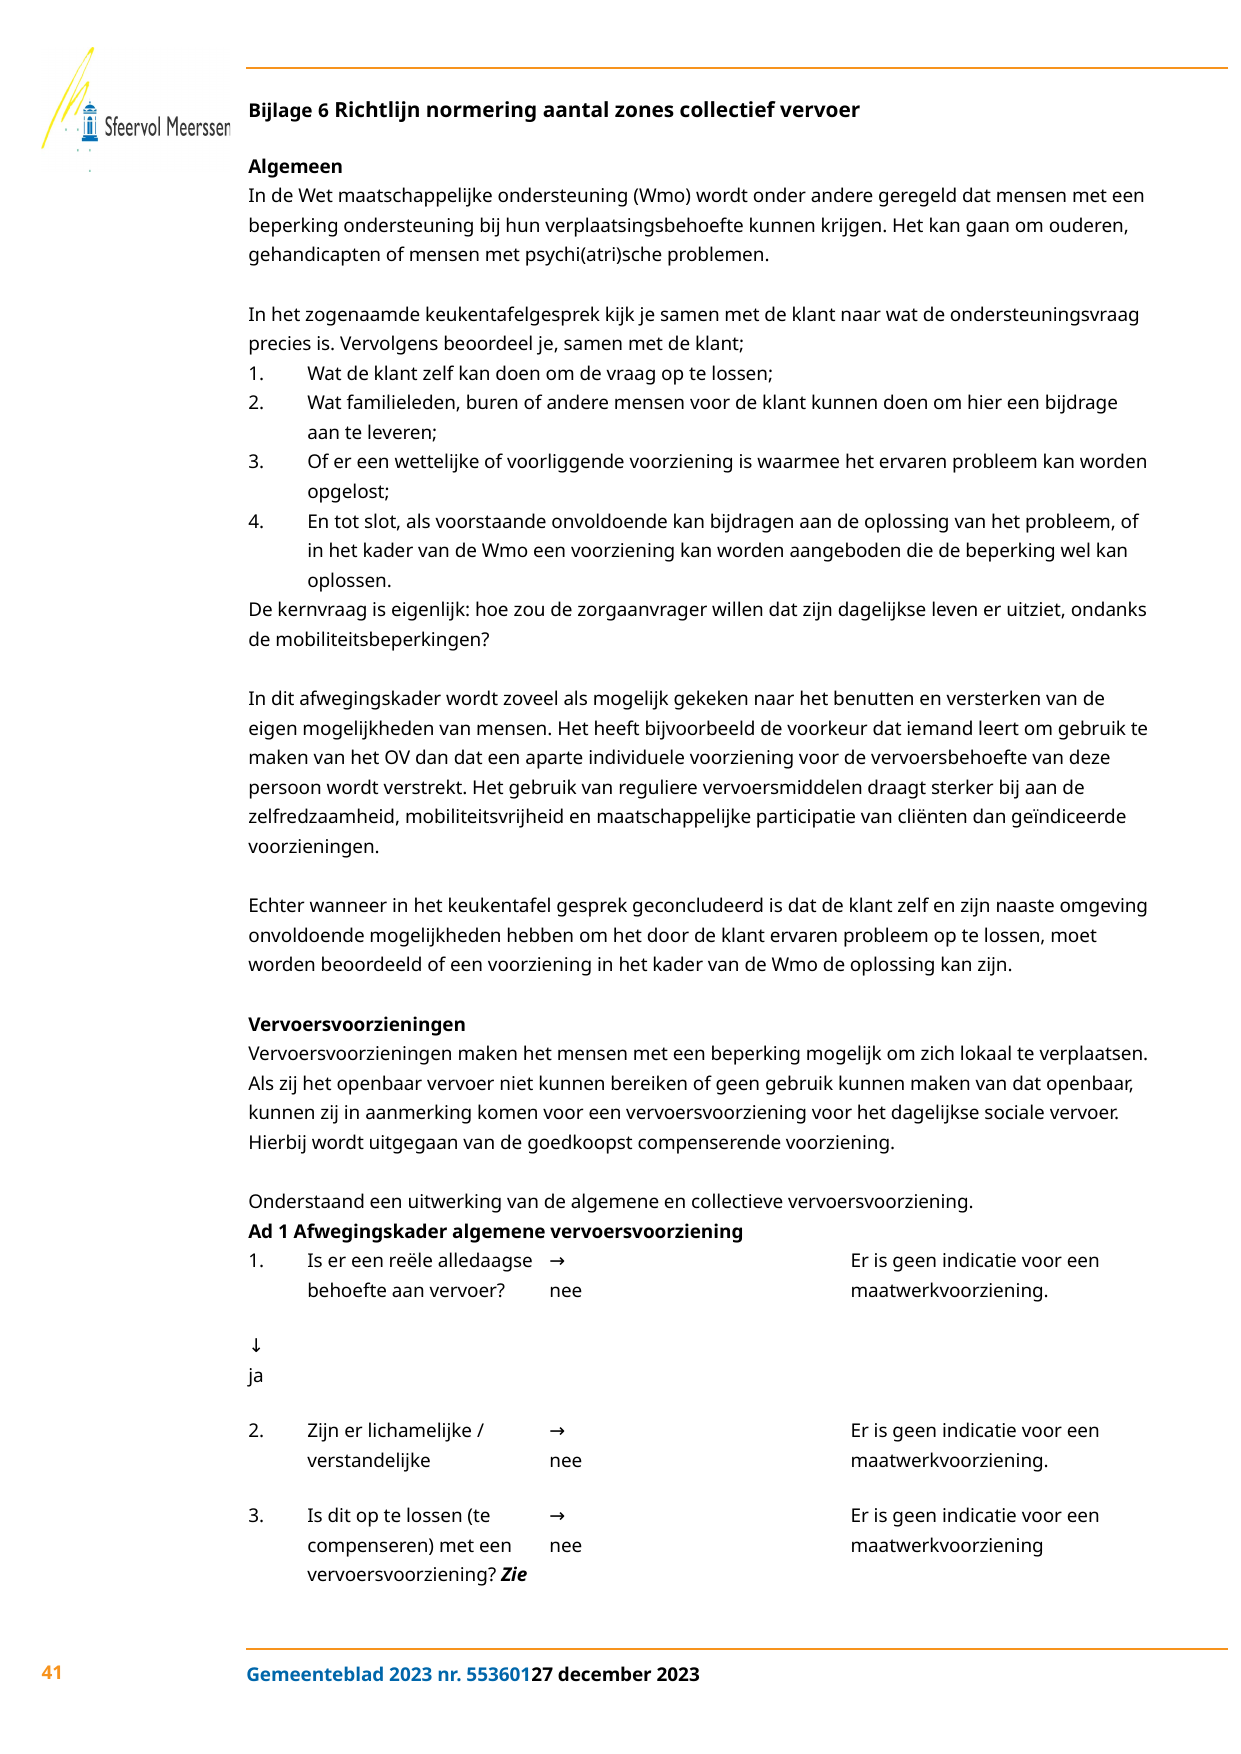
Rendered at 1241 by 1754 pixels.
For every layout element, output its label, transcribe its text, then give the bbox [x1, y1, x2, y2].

table_cell → nee [549, 1418, 850, 1502]
text In het zogenaamde keukentafelgesprek kijk je samen met de klant naar wat de ondersteuningsvraag precies is. Vervolgens beoordeel je, samen met de klant; [248, 301, 1152, 356]
table_cell Zijn er lichamelijke / verstandelijke [248, 1418, 549, 1502]
text Echter wanneer in het keukentafel gesprek geconcludeerd is dat de klant zelf en zijn naaste omgeving onvoldoende mogelijkheden hebben om het door de klant ervaren probleem op te lossen, moet worden beoordeeld of een voorziening in het kader van de Wmo de oplossing kan zijn. [248, 892, 1152, 977]
text In dit afwegingskader wordt zoveel als mogelijk gekeken naar het benutten en versterken van de eigen mogelijkheden van mensen. Het heeft bijvoorbeeld de voorkeur dat iemand leert om gebruik te maken van het OV dan dat een aparte individuele voorziening voor de vervoersbehoefte van deze persoon wordt verstrekt. Het gebruik van reguliere vervoersmiddelen draagt sterker bij aan de zelfredzaamheid, mobiliteitsvrijheid en maatschappelijke participatie van cliënten dan geïndiceerde voorzieningen. [248, 685, 1152, 859]
table_cell [850, 1333, 1152, 1417]
text De kernvraag is eigenlijk: hoe zou de zorgaanvrager willen dat zijn dagelijkse leven er uitziet, ondanks de mobiliteitsbeperkingen? [248, 597, 1152, 652]
list Of er een wettelijke of voorliggende voorziening is waarmee het ervaren probleem kan worden opgelost; [248, 449, 1152, 504]
text Onderstaand een uitwerking van de algemene en collectieve vervoersvoorziening. [248, 1188, 1152, 1214]
list Wat de klant zelf kan doen om de vraag op te lossen; [248, 360, 1152, 386]
picture [41, 47, 231, 172]
table_cell Is dit op te lossen (te compenseren) met een vervoersvoorziening? Zie [248, 1502, 549, 1587]
table_cell Er is geen indicatie voor een maatwerkvoorziening [850, 1502, 1152, 1587]
list Wat familieleden, buren of andere mensen voor de klant kunnen doen om hier een bijdrage aan te leveren; [248, 389, 1152, 445]
text Algemeen [248, 153, 1152, 179]
table_cell ↓ ja [248, 1333, 549, 1417]
text Vervoersvoorzieningen [248, 1011, 1152, 1037]
table_header Er is geen indicatie voor een maatwerkvoorziening. [850, 1248, 1152, 1332]
text In de Wet maatschappelijke ondersteuning (Wmo) wordt onder andere geregeld dat mensen met een beperking ondersteuning bij hun verplaatsingsbehoefte kunnen krijgen. Het kan gaan om ouderen, gehandicapten of mensen met psychi(atri)sche problemen. [248, 182, 1152, 267]
text Ad 1 Afwegingskader algemene vervoersvoorziening [248, 1218, 1152, 1244]
text Bijlage 6 Richtlijn normering aantal zones collectief vervoer [248, 95, 1152, 123]
list En tot slot, als voorstaande onvoldoende kan bijdragen aan de oplossing van het probleem, of in het kader van de Wmo een voorziening kan worden aangeboden die de beperking wel kan oplossen. [248, 508, 1152, 593]
text Vervoersvoorzieningen maken het mensen met een beperking mogelijk om zich lokaal te verplaatsen. Als zij het openbaar vervoer niet kunnen bereiken of geen gebruik kunnen maken van dat openbaar, kunnen zij in aanmerking komen voor een vervoersvoorziening voor het dagelijkse sociale vervoer. Hierbij wordt uitgegaan van de goedkoopst compenserende voorziening. [248, 1040, 1152, 1155]
table_cell → nee [549, 1502, 850, 1587]
table_header Is er een reële alledaagse behoefte aan vervoer? [248, 1248, 549, 1332]
table_cell [549, 1333, 850, 1417]
table_header → nee [549, 1248, 850, 1332]
table_cell Er is geen indicatie voor een maatwerkvoorziening. [850, 1418, 1152, 1502]
